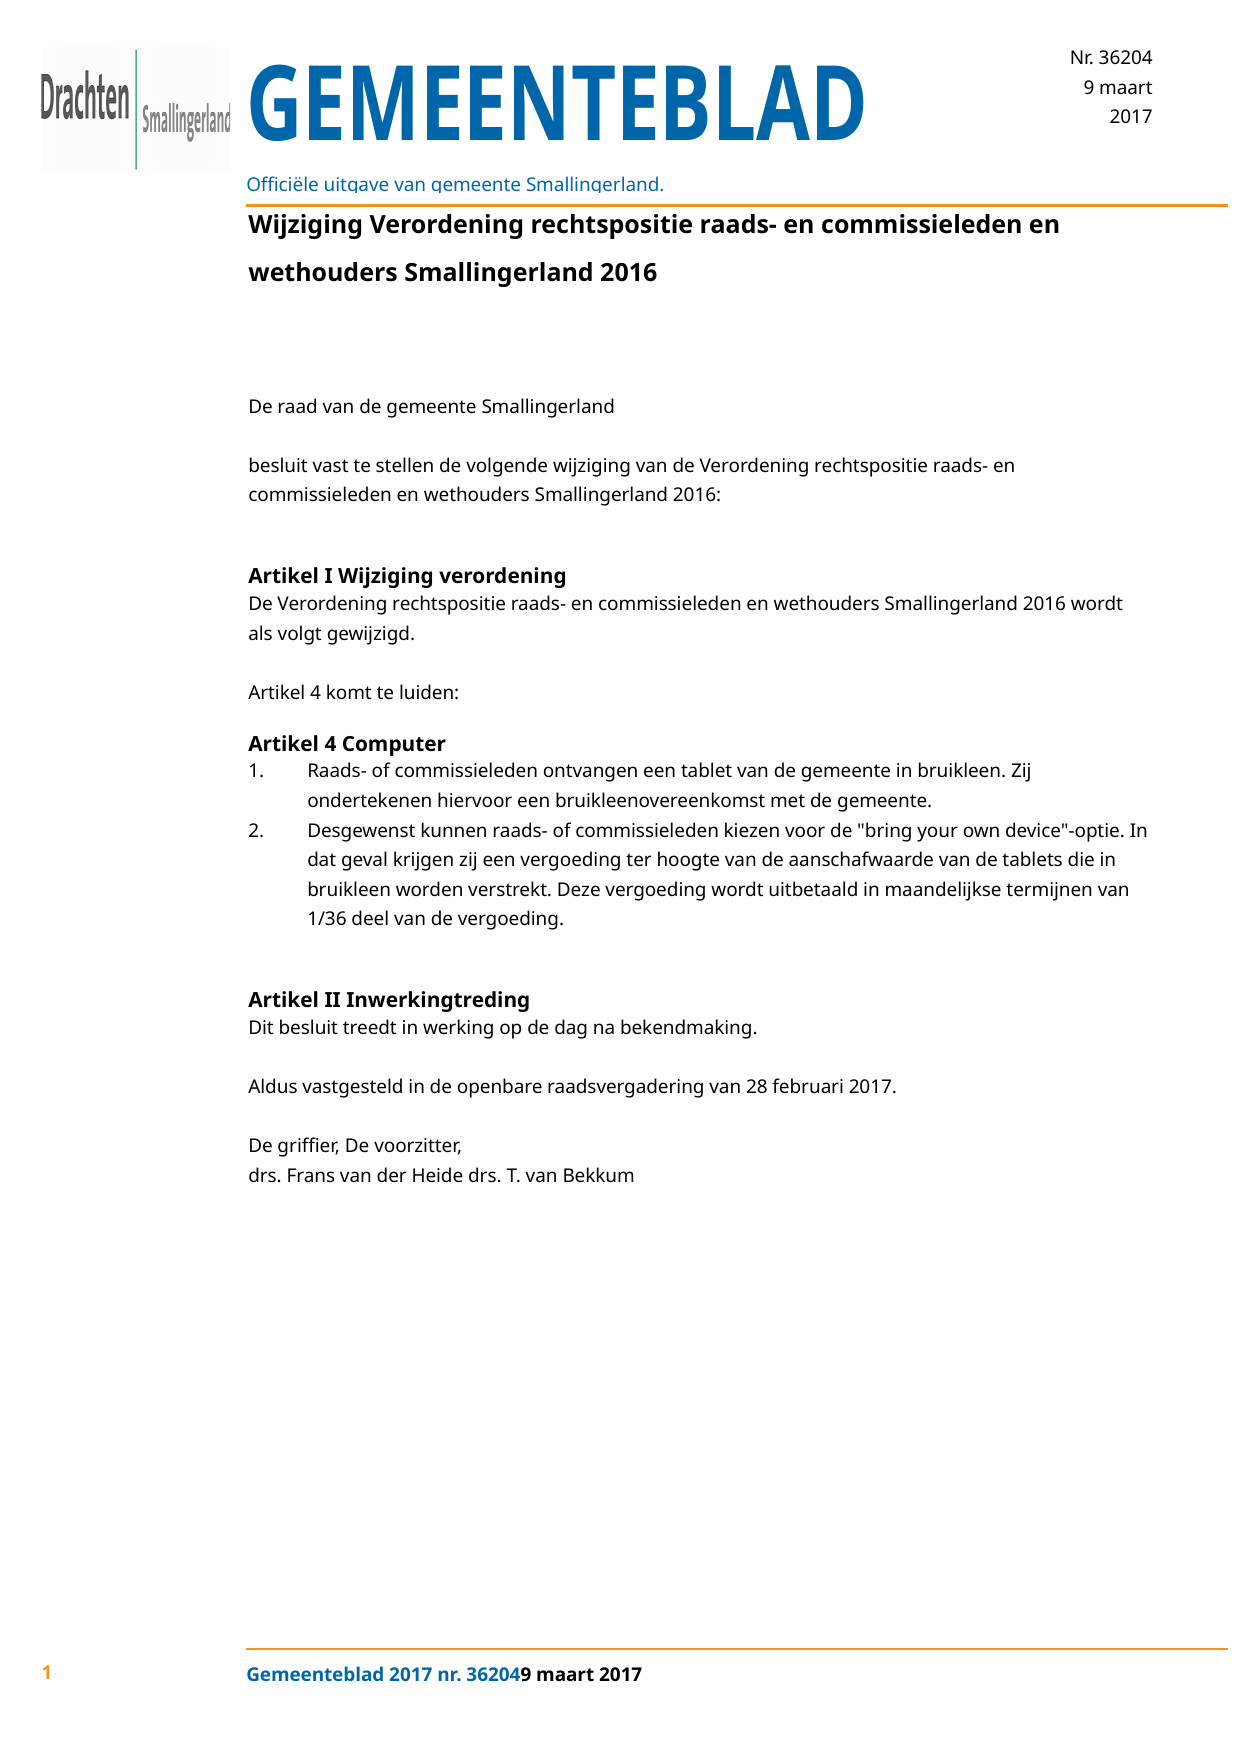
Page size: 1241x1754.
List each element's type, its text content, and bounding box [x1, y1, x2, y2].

text drs. Frans van der Heide drs. T. van Bekkum [248, 1162, 1152, 1188]
text besluit vast te stellen de volgende wijziging van de Verordening rechtspositie raads- en commissieleden en wethouders Smallingerland 2016: [248, 452, 1152, 507]
picture [41, 47, 231, 172]
text Wijziging Verordening rechtspositie raads- en commissieleden en wethouders Smallingerland 2016 [248, 207, 1152, 288]
text Dit besluit treedt in werking op de dag na bekendmaking. [248, 1014, 1152, 1040]
list Desgewenst kunnen raads- of commissieleden kiezen voor de "bring your own device"-optie. In dat geval krijgen zij een vergoeding ter hoogte van de aanschafwaarde van de tablets die in bruikleen worden verstrekt. Deze vergoeding wordt uitbetaald in maandelijkse termijnen van 1/36 deel van de vergoeding. [248, 817, 1152, 931]
text Artikel 4 Computer [248, 729, 1152, 758]
list Raads- of commissieleden ontvangen een tablet van de gemeente in bruikleen. Zij ondertekenen hiervoor een bruikleenovereenkomst met de gemeente. [248, 758, 1152, 813]
text Artikel I Wijziging verordening [248, 562, 1152, 590]
text De Verordening rechtspositie raads- en commissieleden en wethouders Smallingerland 2016 wordt als volgt gewijzigd. [248, 590, 1152, 645]
text De raad van de gemeente Smallingerland [248, 393, 1152, 419]
text Aldus vastgesteld in de openbare raadsvergadering van 28 februari 2017. [248, 1073, 1152, 1099]
text Artikel II Inwerkingtreding [248, 986, 1152, 1014]
text Artikel 4 komt te luiden: [248, 679, 1152, 704]
text De griffier, De voorzitter, [248, 1132, 1152, 1158]
